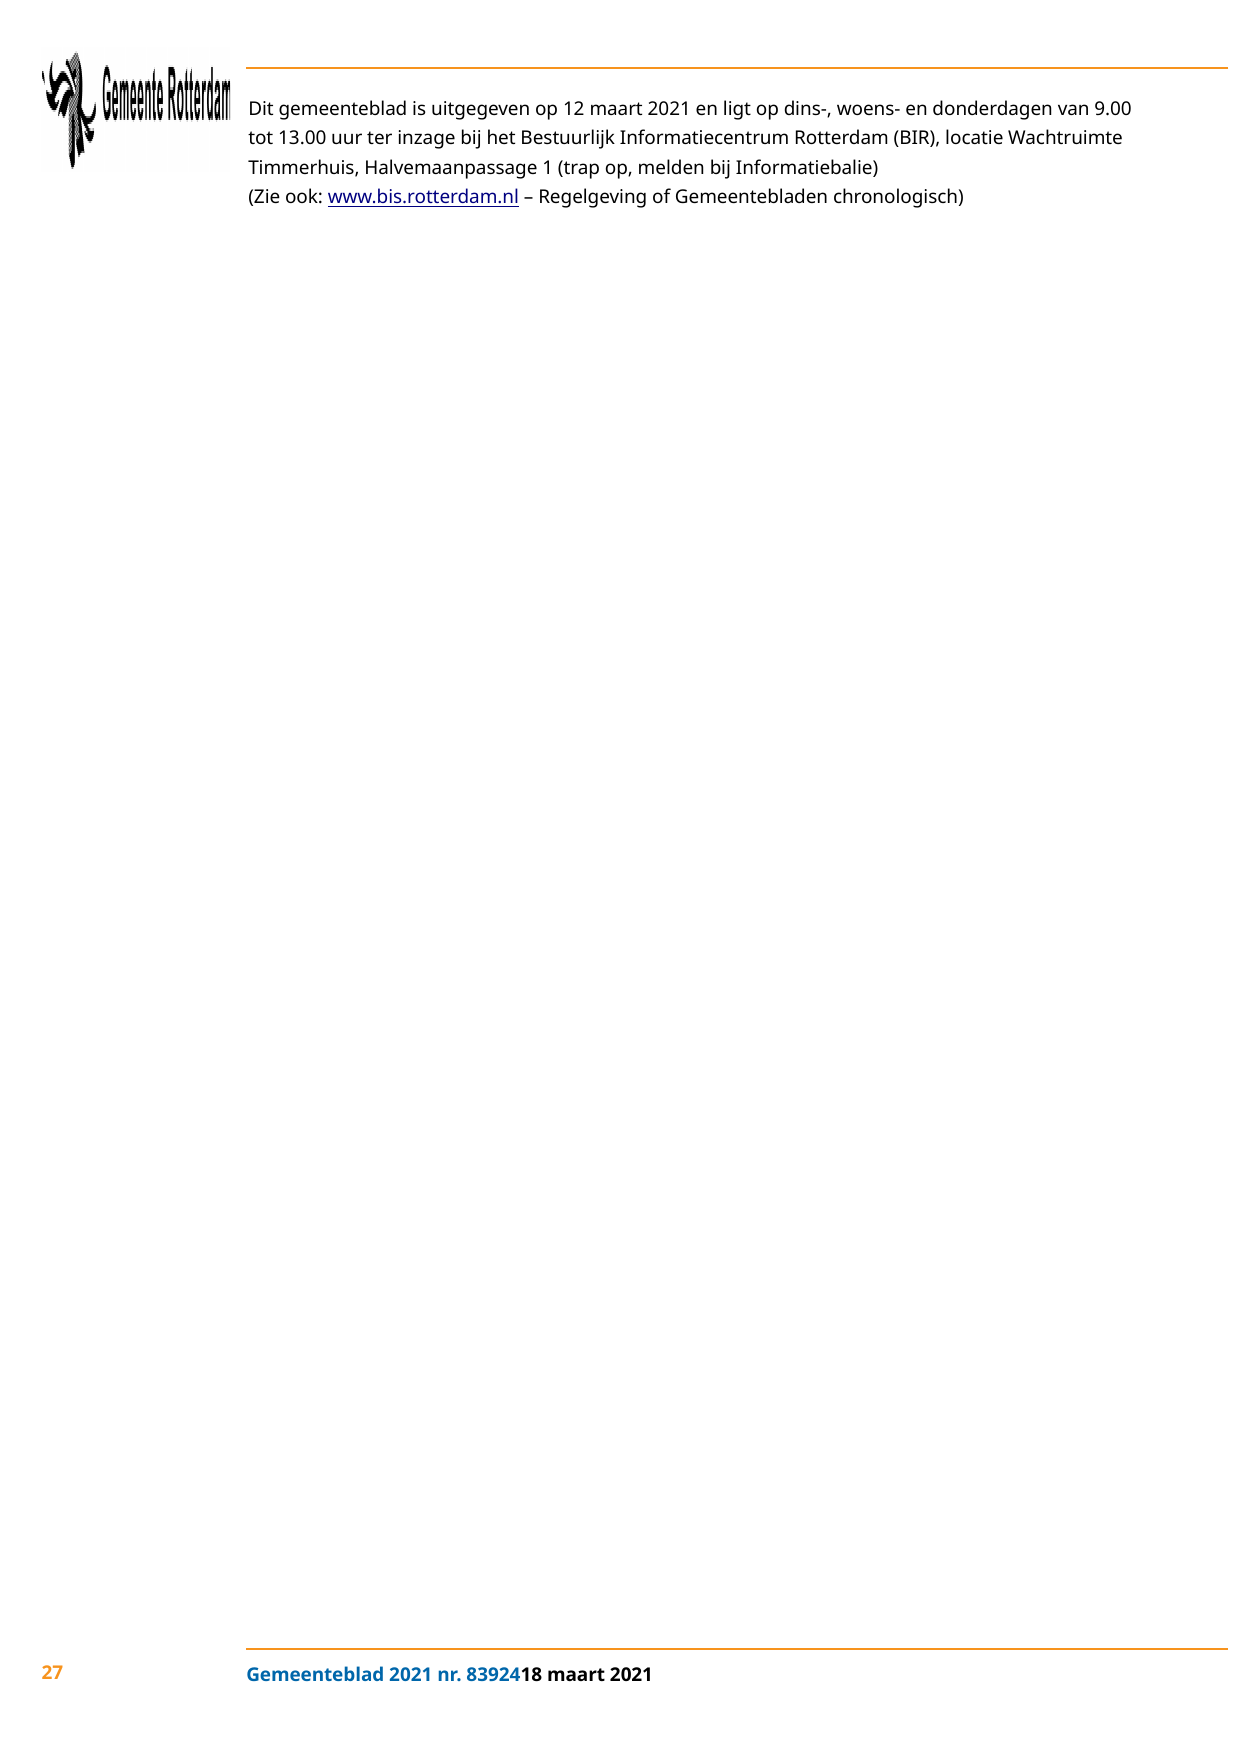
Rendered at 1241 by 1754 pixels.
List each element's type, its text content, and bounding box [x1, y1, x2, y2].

text (Zie ook: www.bis.rotterdam.nl – Regelgeving of Gemeentebladen chronologisch) [248, 184, 1152, 209]
text Dit gemeenteblad is uitgegeven op 12 maart 2021 en ligt op dins-, woens- en donderdagen van 9.00 tot 13.00 uur ter inzage bij het Bestuurlijk Informatiecentrum Rotterdam (BIR), locatie Wachtruimte Timmerhuis, Halvemaanpassage 1 (trap op, melden bij Informatiebalie) [248, 95, 1152, 180]
picture [41, 47, 231, 172]
